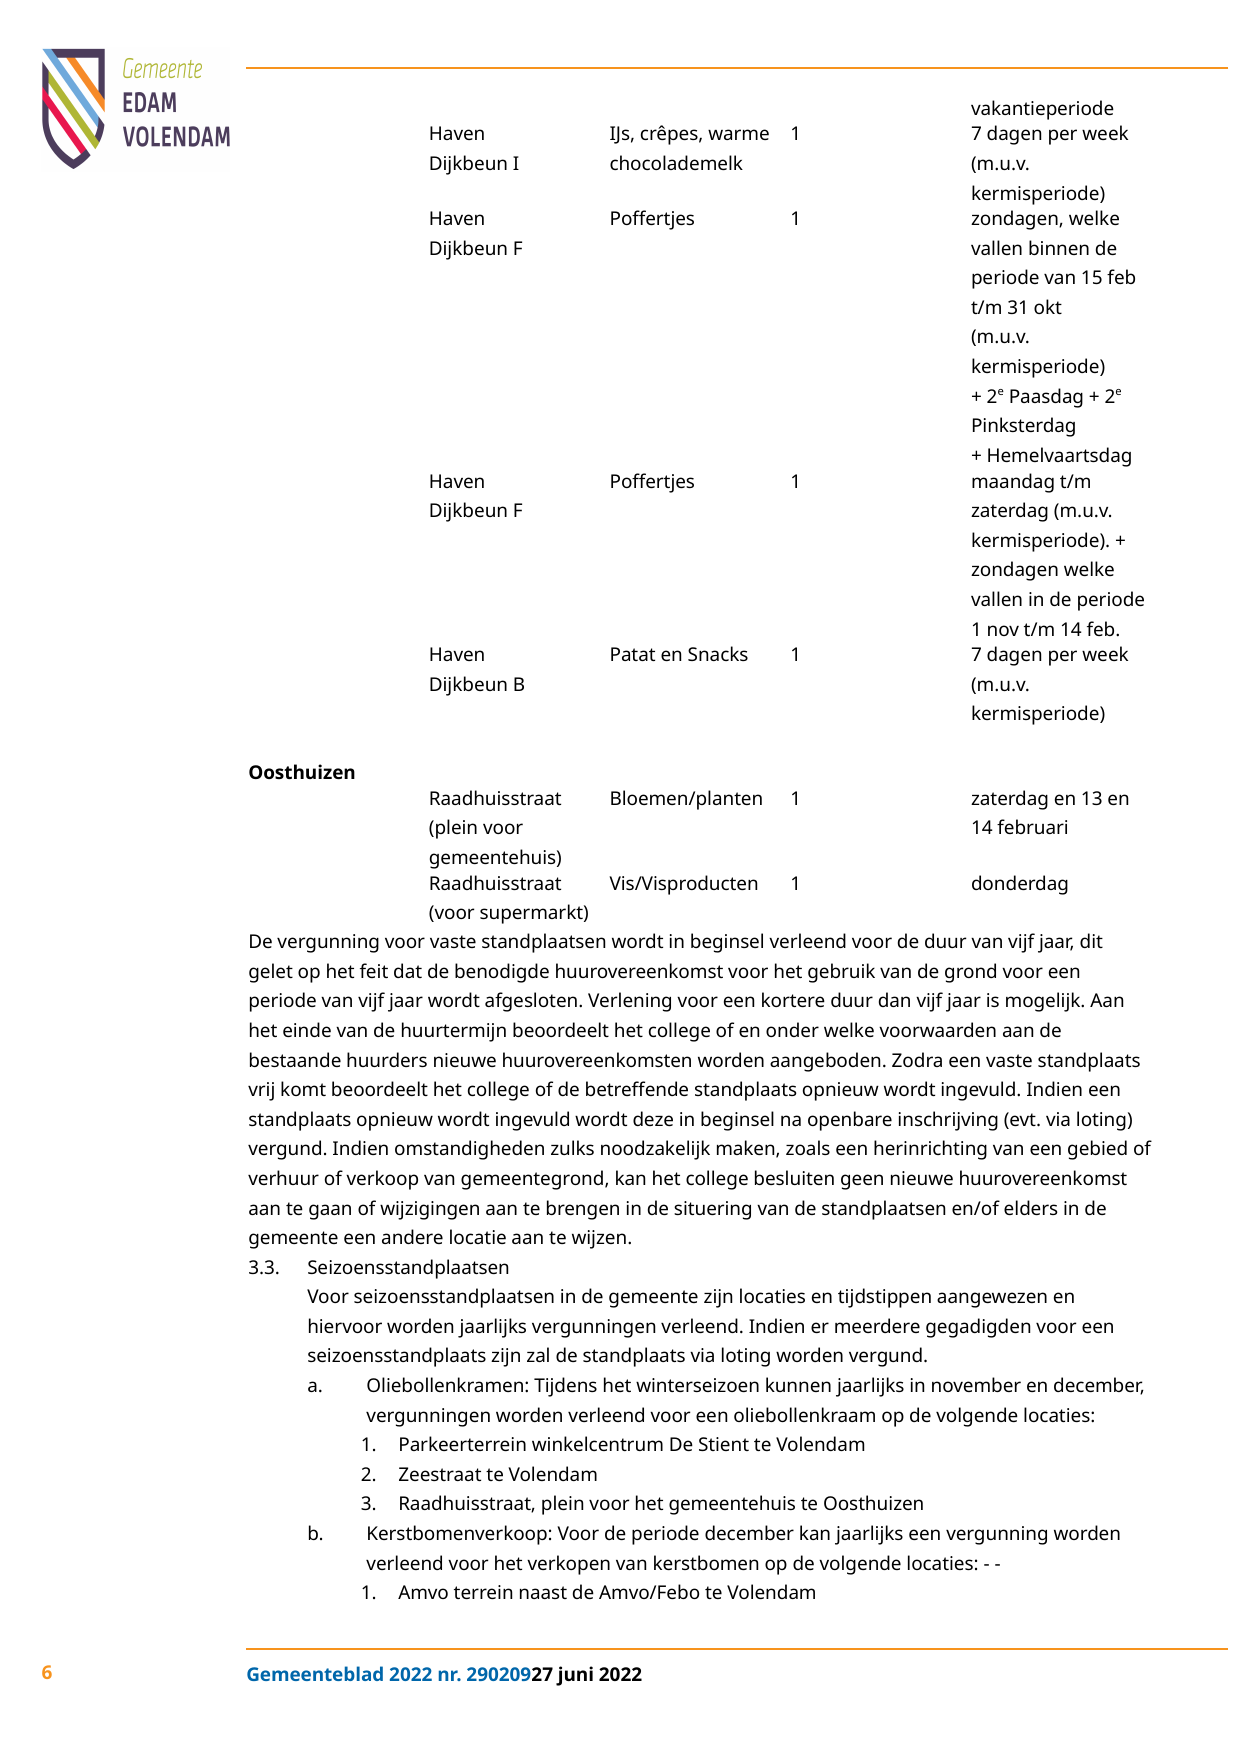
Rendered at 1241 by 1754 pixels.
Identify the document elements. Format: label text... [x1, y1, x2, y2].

table_header [609, 759, 790, 785]
table_cell 1 [790, 121, 971, 205]
table_cell Haven Dijkbeun B [429, 641, 609, 726]
table_cell [248, 641, 429, 726]
list Zeestraat te Volendam [361, 1461, 1152, 1487]
table_cell 1 [790, 468, 971, 641]
table_cell [248, 785, 429, 870]
table_cell [609, 95, 790, 121]
table_cell [248, 870, 429, 925]
list Oliebollenkramen: Tijdens het winterseizoen kunnen jaarlijks in november en december, vergunningen worden verleend voor een oliebollenkraam op de volgende locaties: [307, 1372, 1152, 1427]
table_cell 1 [790, 205, 971, 468]
table_cell donderdag [971, 870, 1152, 925]
table_cell maandag t/m zaterdag (m.u.v. kermisperiode). + zondagen welke vallen in de periode 1 nov t/m 14 feb. [971, 468, 1152, 641]
list Seizoensstandplaatsen [248, 1254, 1152, 1279]
table_cell 7 dagen per week (m.u.v. kermisperiode) [971, 121, 1152, 205]
table_cell zondagen, welke vallen binnen de periode van 15 feb t/m 31 okt (m.u.v. kermisperiode) + 2e Paasdag + 2e Pinksterdag + Hemelvaartsdag [971, 205, 1152, 468]
table_cell 7 dagen per week (m.u.v. kermisperiode) [971, 641, 1152, 726]
table_header [971, 759, 1152, 785]
list Voor seizoensstandplaatsen in de gemeente zijn locaties en tijdstippen aangewezen en hiervoor worden jaarlijks vergunningen verleend. Indien er meerdere gegadigden voor een seizoensstandplaats zijn zal de standplaats via loting worden vergund. [248, 1283, 1152, 1368]
table_cell Haven Dijkbeun F [429, 205, 609, 468]
table_cell Raadhuisstraat (voor supermarkt) [429, 870, 609, 925]
table_cell Poffertjes [609, 205, 790, 468]
list Kerstbomenverkoop: Voor de periode december kan jaarlijks een vergunning worden verleend voor het verkopen van kerstbomen op de volgende locaties: - - [307, 1520, 1152, 1575]
table_header [790, 759, 971, 785]
table_cell vakantieperiode [971, 95, 1152, 121]
text De vergunning voor vaste standplaatsen wordt in beginsel verleend voor de duur van vijf jaar, dit gelet op het feit dat de benodigde huurovereenkomst voor het gebruik van de grond voor een periode van vijf jaar wordt afgesloten. Verlening voor een kortere duur dan vijf jaar is mogelijk. Aan het einde van de huurtermijn beoordeelt het college of en onder welke voorwaarden aan de bestaande huurders nieuwe huurovereenkomsten worden aangeboden. Zodra een vaste standplaats vrij komt beoordeelt het college of de betreffende standplaats opnieuw wordt ingevuld. Indien een standplaats opnieuw wordt ingevuld wordt deze in beginsel na openbare inschrijving (evt. via loting) vergund. Indien omstandigheden zulks noodzakelijk maken, zoals een herinrichting van een gebied of verhuur of verkoop van gemeentegrond, kan het college besluiten geen nieuwe huurovereenkomst aan te gaan of wijzigingen aan te brengen in de situering van de standplaatsen en/of elders in de gemeente een andere locatie aan te wijzen. [248, 928, 1152, 1250]
table_cell Haven Dijkbeun F [429, 468, 609, 641]
table_header [429, 759, 609, 785]
table_cell 1 [790, 785, 971, 870]
table_cell Vis/Visproducten [609, 870, 790, 925]
table_cell IJs, crêpes, warme chocolademelk [609, 121, 790, 205]
list Amvo terrein naast de Amvo/Febo te Volendam [361, 1579, 1152, 1605]
table_cell [790, 95, 971, 121]
picture [41, 47, 231, 172]
table_cell 1 [790, 641, 971, 726]
list Parkeerterrein winkelcentrum De Stient te Volendam [361, 1431, 1152, 1457]
table_cell Raadhuisstraat (plein voor gemeentehuis) [429, 785, 609, 870]
table_cell [429, 95, 609, 121]
table_cell [248, 205, 429, 468]
table_cell Bloemen/planten [609, 785, 790, 870]
list Raadhuisstraat, plein voor het gemeentehuis te Oosthuizen [361, 1491, 1152, 1516]
table_cell [248, 95, 429, 121]
table_cell zaterdag en 13 en 14 februari [971, 785, 1152, 870]
table_cell Poffertjes [609, 468, 790, 641]
table_cell Patat en Snacks [609, 641, 790, 726]
table_cell Haven Dijkbeun I [429, 121, 609, 205]
table_cell [248, 468, 429, 641]
table_cell [248, 121, 429, 205]
table_cell 1 [790, 870, 971, 925]
table_header Oosthuizen [248, 759, 429, 785]
